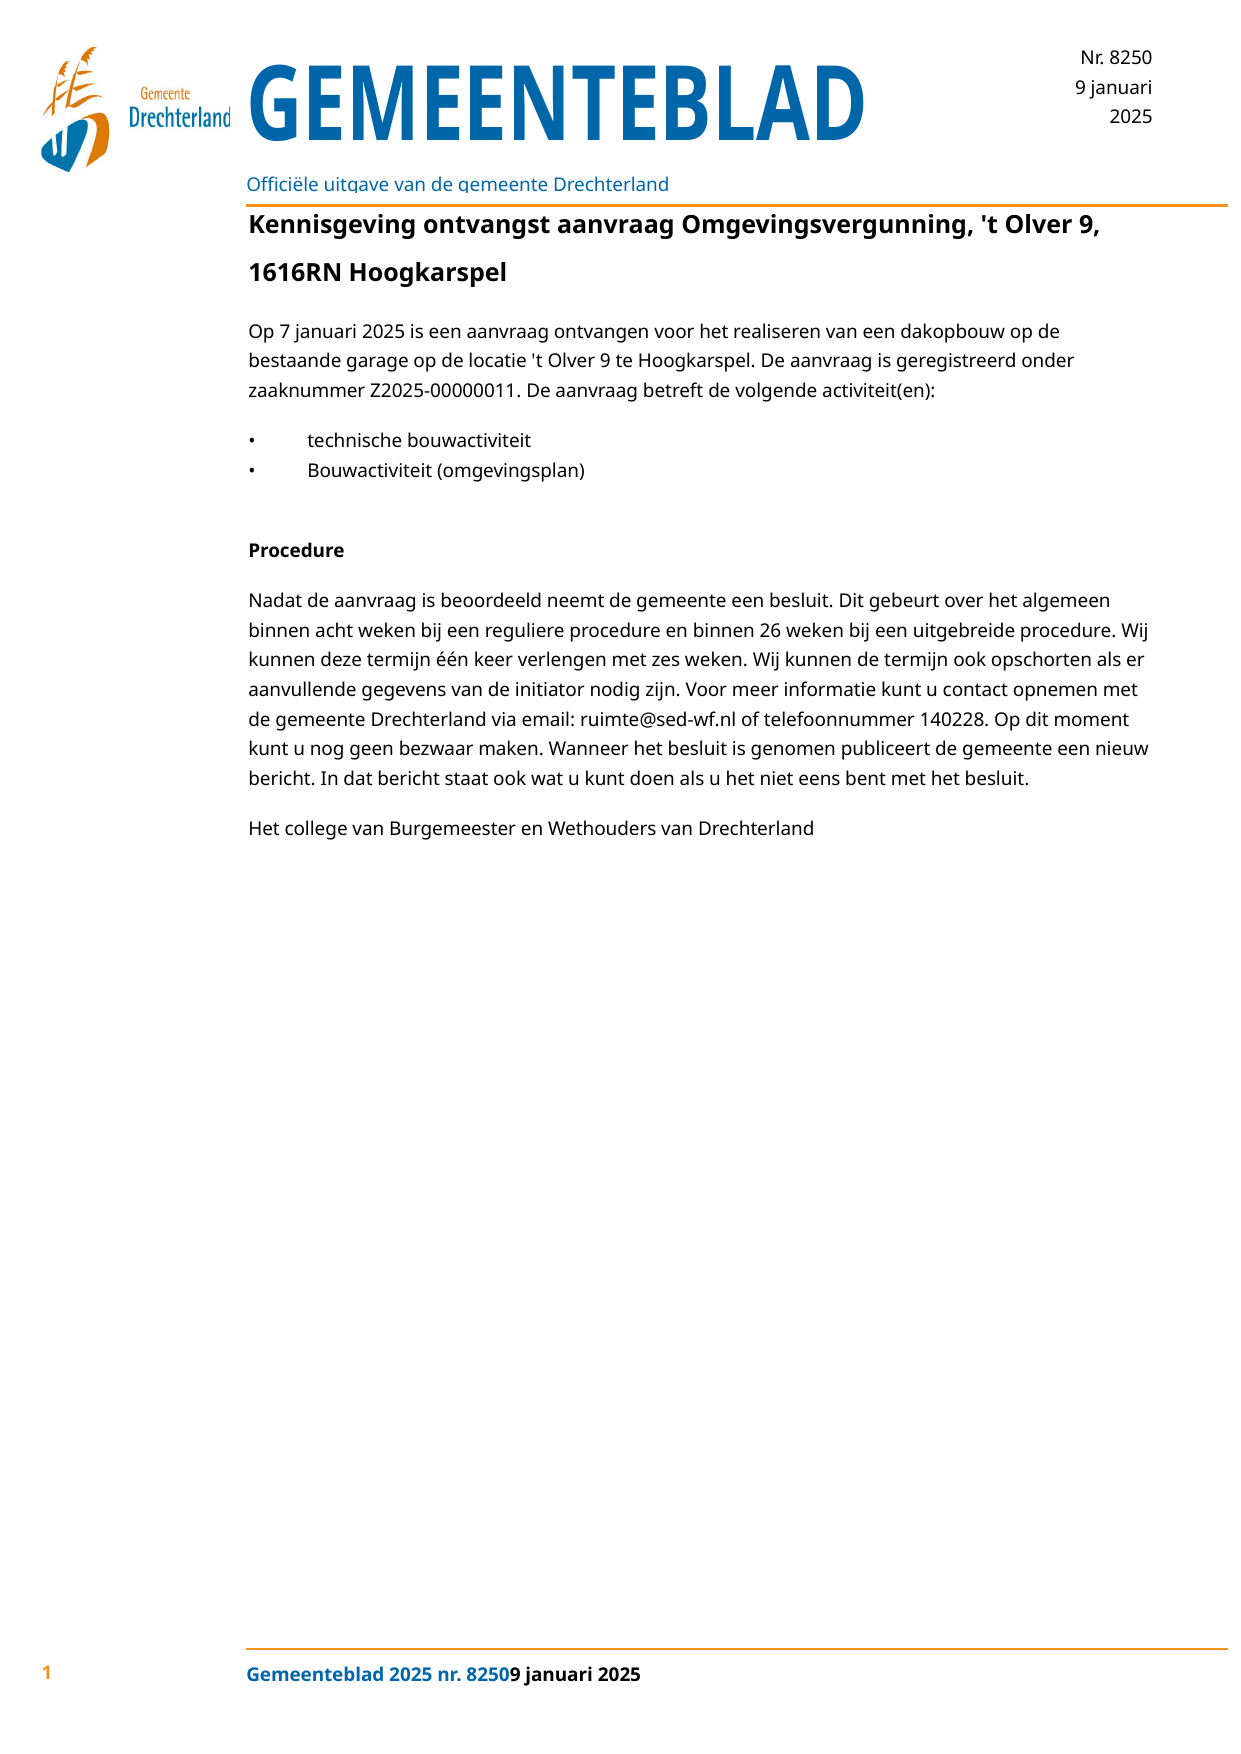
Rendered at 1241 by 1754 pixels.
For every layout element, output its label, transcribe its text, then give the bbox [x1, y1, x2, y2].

list technische bouwactiviteit [248, 427, 1152, 453]
picture [41, 47, 231, 172]
text Procedure [248, 537, 1152, 563]
picture [41, 158, 64, 172]
text Kennisgeving ontvangst aanvraag Omgevingsvergunning, 't Olver 9, 1616RN Hoogkarspel [248, 207, 1152, 288]
text Het college van Burgemeester en Wethouders van Drechterland [248, 815, 1152, 841]
list Bouwactiviteit (omgevingsplan) [248, 457, 1152, 483]
text Op 7 januari 2025 is een aanvraag ontvangen voor het realiseren van een dakopbouw op de bestaande garage op de locatie 't Olver 9 te Hoogkarspel. De aanvraag is geregistreerd onder zaaknummer Z2025-00000011. De aanvraag betreft de volgende activiteit(en): [248, 318, 1152, 403]
text Nadat de aanvraag is beoordeeld neemt de gemeente een besluit. Dit gebeurt over het algemeen binnen acht weken bij een reguliere procedure en binnen 26 weken bij een uitgebreide procedure. Wij kunnen deze termijn één keer verlengen met zes weken. Wij kunnen de termijn ook opschorten als er aanvullende gegevens van de initiator nodig zijn. Voor meer informatie kunt u contact opnemen met de gemeente Drechterland via email: ruimte@sed-wf.nl of telefoonnummer 140228. Op dit moment kunt u nog geen bezwaar maken. Wanneer het besluit is genomen publiceert de gemeente een nieuw bericht. In dat bericht staat ook wat u kunt doen als u het niet eens bent met het besluit. [248, 587, 1152, 791]
picture [226, 115, 231, 124]
